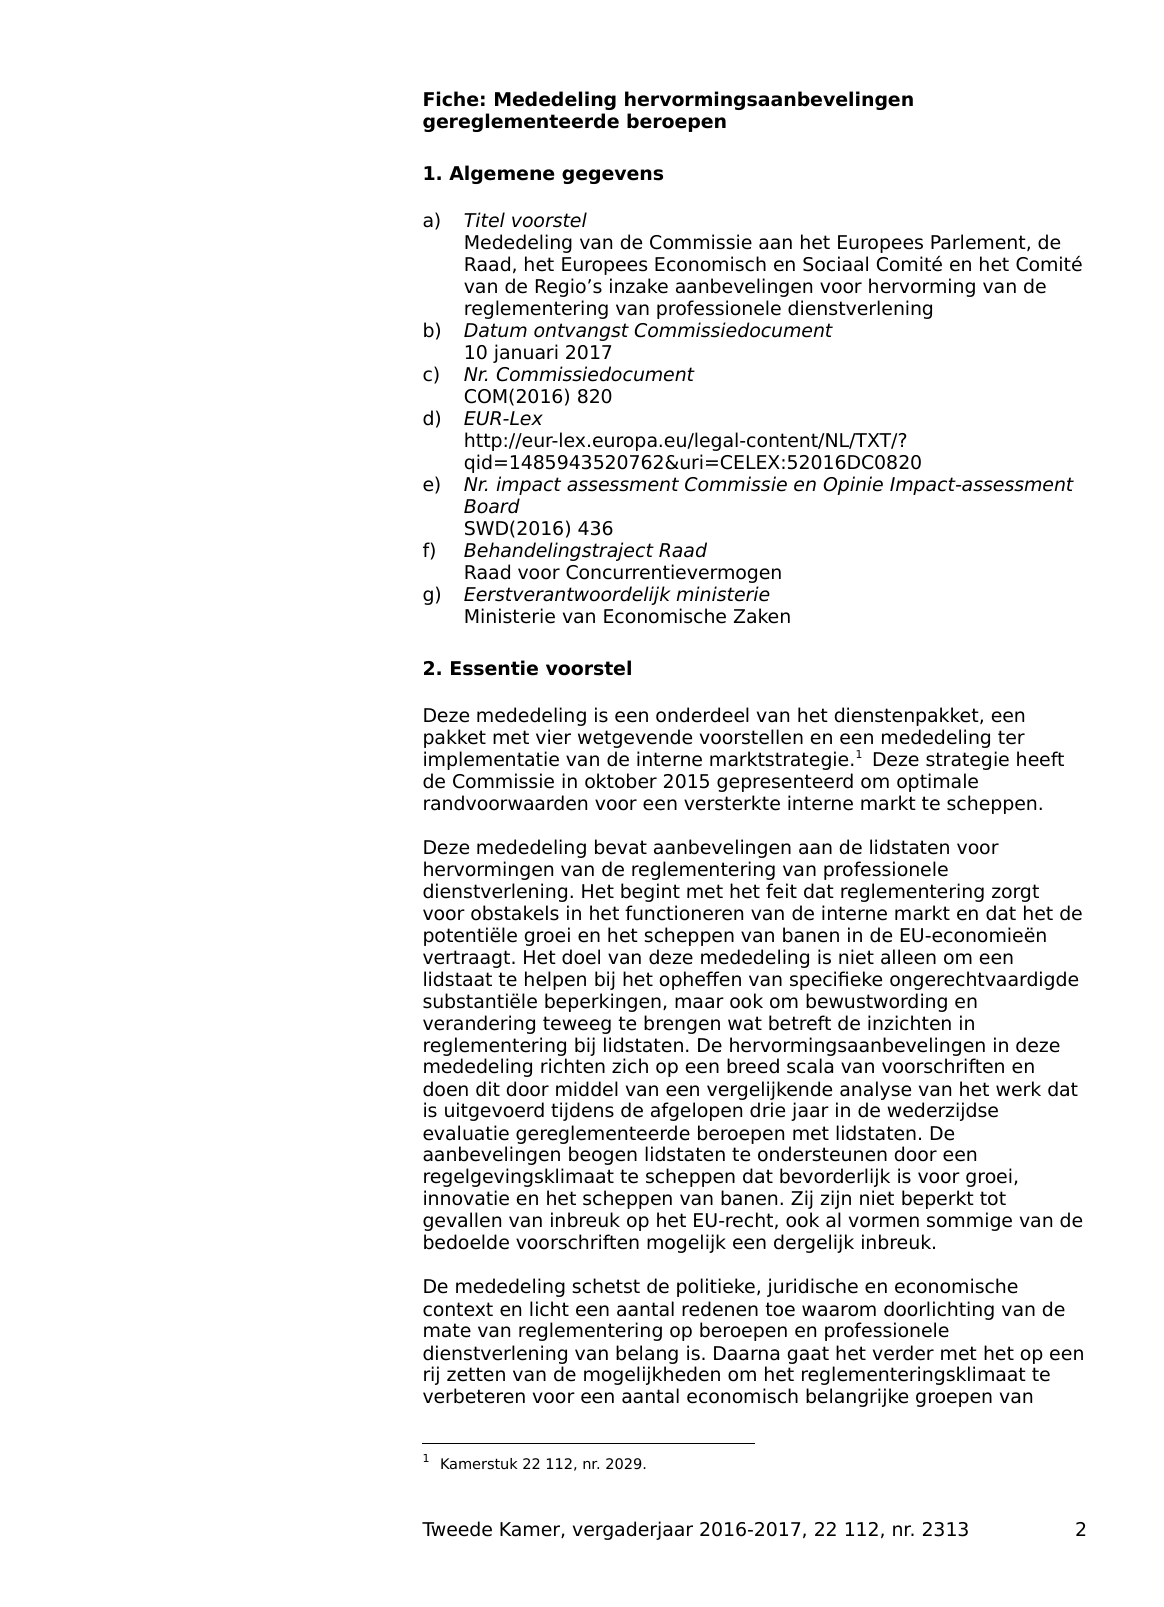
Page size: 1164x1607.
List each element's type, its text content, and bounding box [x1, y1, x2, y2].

text SWD(2016) 436 [464, 518, 1087, 540]
subtitle 1. Algemene gegevens [422, 163, 1087, 185]
text g) Eerstverantwoordelijk ministerie [422, 584, 1087, 606]
text f) Behandelingstraject Raad [422, 540, 1087, 562]
text Raad voor Concurrentievermogen [464, 562, 1087, 584]
text c) Nr. Commissiedocument [422, 364, 1087, 386]
text http://eur-lex.europa.eu/legal-content/NL/TXT/?qid=1485943520762&uri=CELEX:52016DC0820 [464, 430, 1087, 474]
subtitle Fiche: Mededeling hervormingsaanbevelingen gereglementeerde beroepen [422, 89, 1087, 133]
text Mededeling van de Commissie aan het Europees Parlement, de Raad, het Europees Economisch en Sociaal Comité en het Comité van de Regio’s inzake aanbevelingen voor hervorming van de reglementering van professionele dienstverlening [464, 232, 1087, 320]
text Deze mededeling bevat aanbevelingen aan de lidstaten voor hervormingen van de reglementering van professionele dienstverlening. Het begint met het feit dat reglementering zorgt voor obstakels in het functioneren van de interne markt en dat het de potentiële groei en het scheppen van banen in de EU-economieën vertraagt. Het doel van deze mededeling is niet alleen om een lidstaat te helpen bij het opheffen van specifieke ongerechtvaardigde substantiële beperkingen, maar ook om bewustwording en verandering teweeg te brengen wat betreft de inzichten in reglementering bij lidstaten. De hervormingsaanbevelingen in deze mededeling richten zich op een breed scala van voorschriften en doen dit door middel van een vergelijkende analyse van het werk dat is uitgevoerd tijdens de afgelopen drie jaar in de wederzijdse evaluatie gereglementeerde beroepen met lidstaten. De aanbevelingen beogen lidstaten te ondersteunen door een regelgevingsklimaat te scheppen dat bevorderlijk is voor groei, innovatie en het scheppen van banen. Zij zijn niet beperkt tot gevallen van inbreuk op het EU-recht, ook al vormen sommige van de bedoelde voorschriften mogelijk een dergelijk inbreuk. [422, 837, 1087, 1254]
text Ministerie van Economische Zaken [464, 606, 1087, 628]
text d) EUR-Lex [422, 408, 1087, 430]
text e) Nr. impact assessment Commissie en Opinie Impact-assessment Board [422, 474, 1087, 518]
text De mededeling schetst de politieke, juridische en economische context en licht een aantal redenen toe waarom doorlichting van de mate van reglementering op beroepen en professionele dienstverlening van belang is. Daarna gaat het verder met het op een rij zetten van de mogelijkheden om het reglementeringsklimaat te verbeteren voor een aantal economisch belangrijke groepen van [422, 1276, 1087, 1408]
text 10 januari 2017 [464, 342, 1087, 364]
text Kamerstuk 22 112, nr. 2029. [422, 1452, 1087, 1474]
text Deze mededeling is een onderdeel van het dienstenpakket, een pakket met vier wetgevende voorstellen en een mededeling ter implementatie van de interne marktstrategie. Deze strategie heeft de Commissie in oktober 2015 gepresenteerd om optimale randvoorwaarden voor een versterkte interne markt te scheppen. [422, 704, 1087, 814]
text b) Datum ontvangst Commissiedocument [422, 320, 1087, 342]
text a) Titel voorstel [422, 210, 1087, 232]
subtitle 2. Essentie voorstel [422, 658, 1087, 679]
text COM(2016) 820 [464, 386, 1087, 408]
